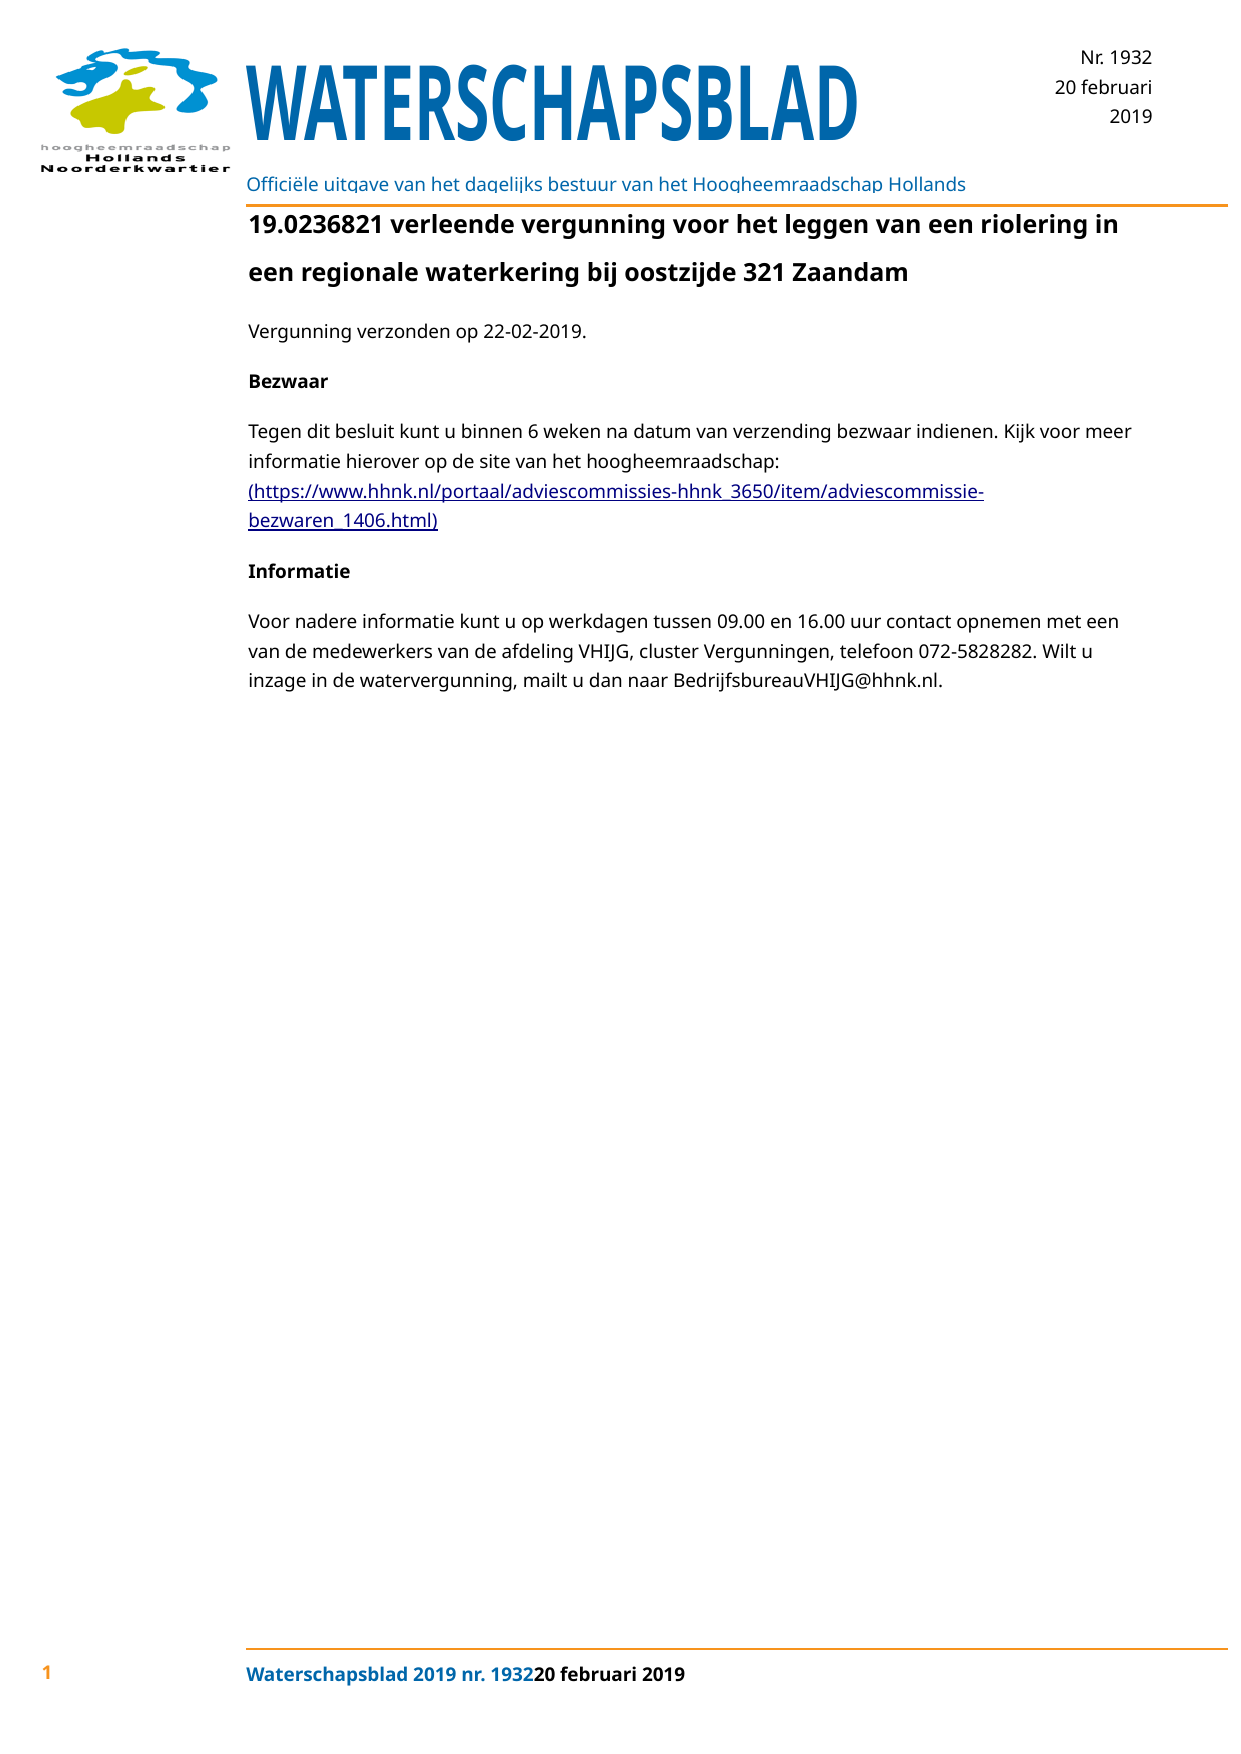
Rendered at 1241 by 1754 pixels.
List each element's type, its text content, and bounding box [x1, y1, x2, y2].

text 19.0236821 verleende vergunning voor het leggen van een riolering in een regionale waterkering bij oostzijde 321 Zaandam [248, 207, 1152, 288]
text Tegen dit besluit kunt u binnen 6 weken na datum van verzending bezwaar indienen. Kijk voor meer informatie hierover op de site van het hoogheemraadschap: (https://www.hhnk.nl/portaal/adviescommissies-hhnk_3650/item/adviescommissie-bezwaren_1406.html) [248, 419, 1152, 533]
picture [41, 47, 231, 172]
text Vergunning verzonden op 22-02-2019. [248, 318, 1152, 344]
text Voor nadere informatie kunt u op werkdagen tussen 09.00 en 16.00 uur contact opnemen met een van de medewerkers van de afdeling VHIJG, cluster Vergunningen, telefoon 072-5828282. Wilt u inzage in de watervergunning, mailt u dan naar BedrijfsbureauVHIJG@hhnk.nl. [248, 608, 1152, 693]
text Bezwaar [248, 368, 1152, 394]
text Informatie [248, 558, 1152, 584]
